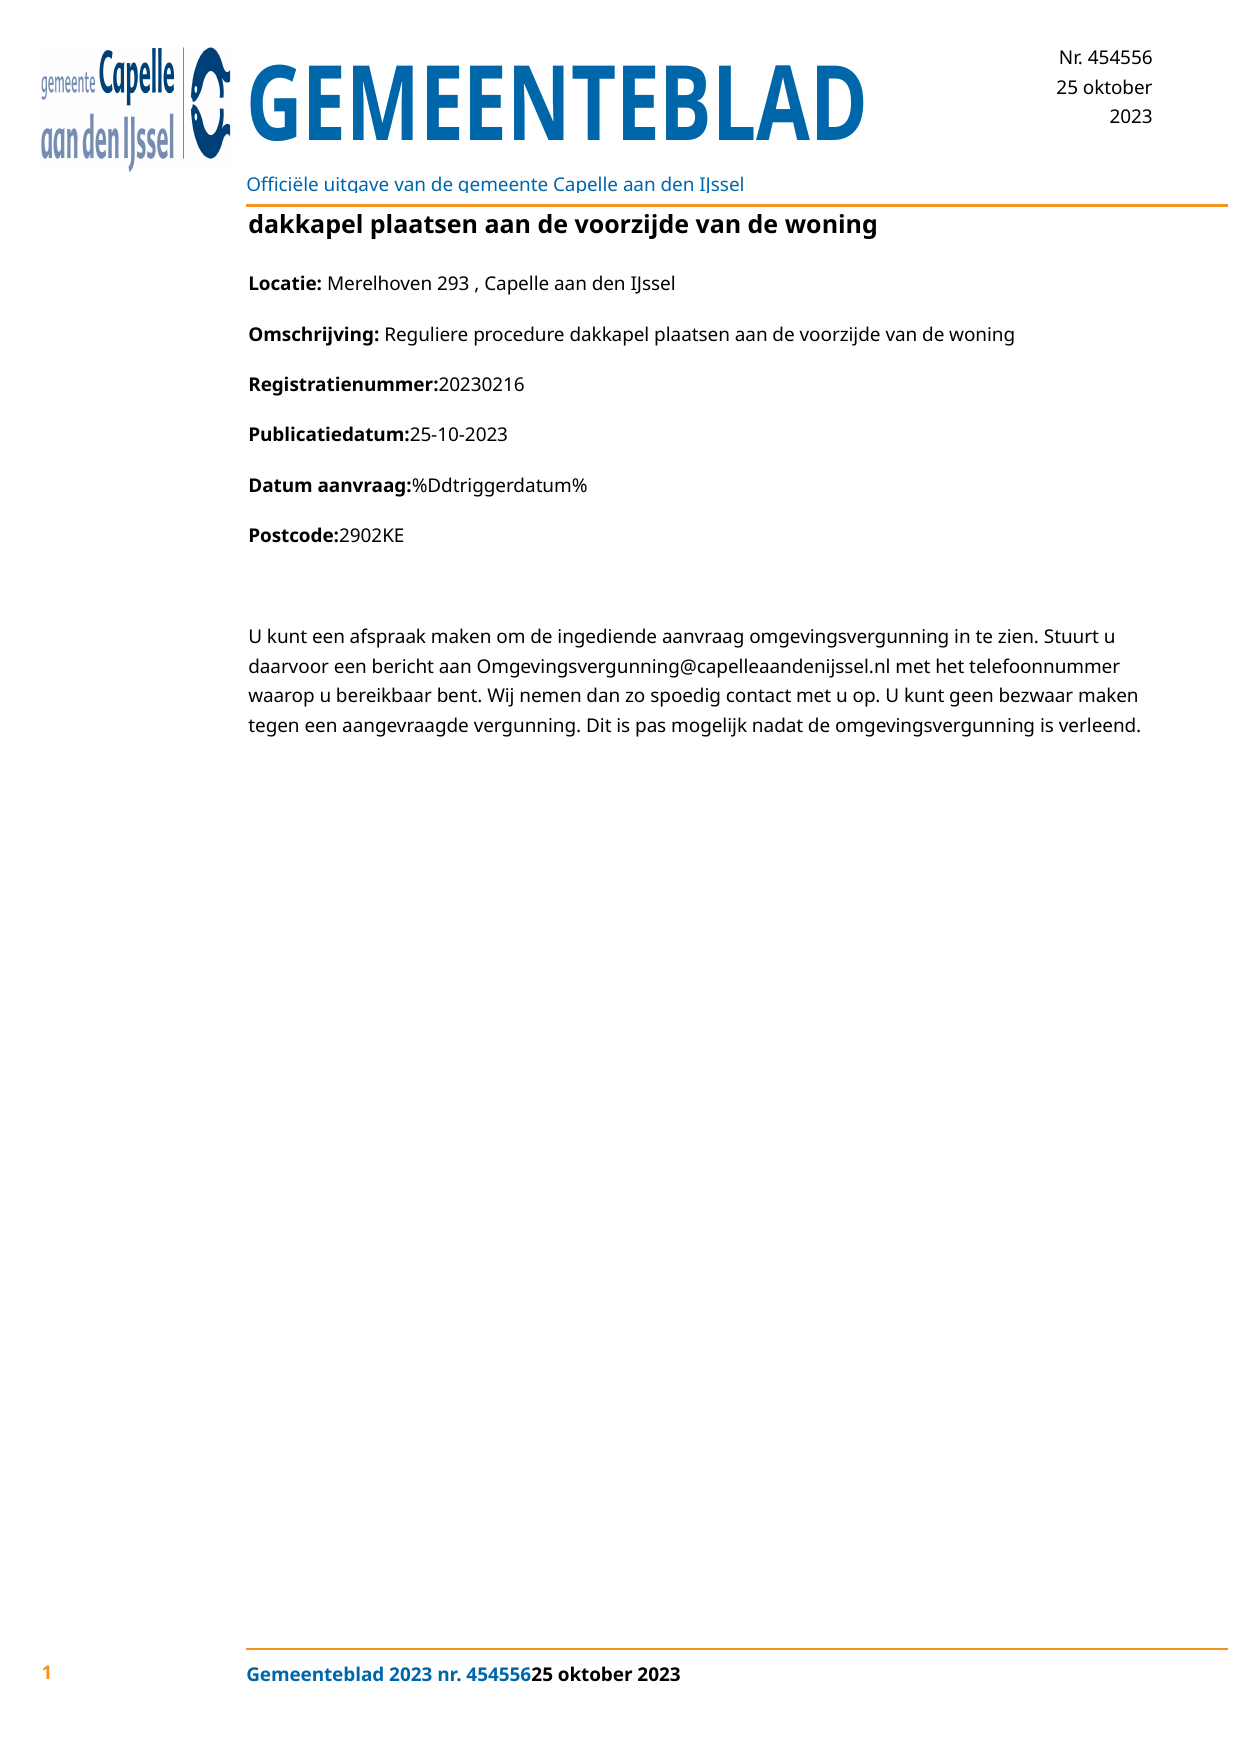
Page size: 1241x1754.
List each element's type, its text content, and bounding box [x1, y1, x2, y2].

text Registratienummer:20230216 [248, 371, 1152, 397]
text Datum aanvraag:%Ddtriggerdatum% [248, 472, 1152, 498]
text Postcode:2902KE [248, 522, 1152, 548]
picture [41, 47, 231, 172]
text dakkapel plaatsen aan de voorzijde van de woning [248, 207, 1152, 241]
text Publicatiedatum:25-10-2023 [248, 422, 1152, 447]
text U kunt een afspraak maken om de ingediende aanvraag omgevingsvergunning in te zien. Stuurt u daarvoor een bericht aan Omgevingsvergunning@capelleaandenijssel.nl met het telefoonnummer waarop u bereikbaar bent. Wij nemen dan zo spoedig contact met u op. U kunt geen bezwaar maken tegen een aangevraagde vergunning. Dit is pas mogelijk nadat de omgevingsvergunning is verleend. [248, 623, 1152, 738]
text Omschrijving: Reguliere procedure dakkapel plaatsen aan de voorzijde van de woning [248, 321, 1152, 346]
text Locatie: Merelhoven 293 , Capelle aan den IJssel [248, 270, 1152, 296]
